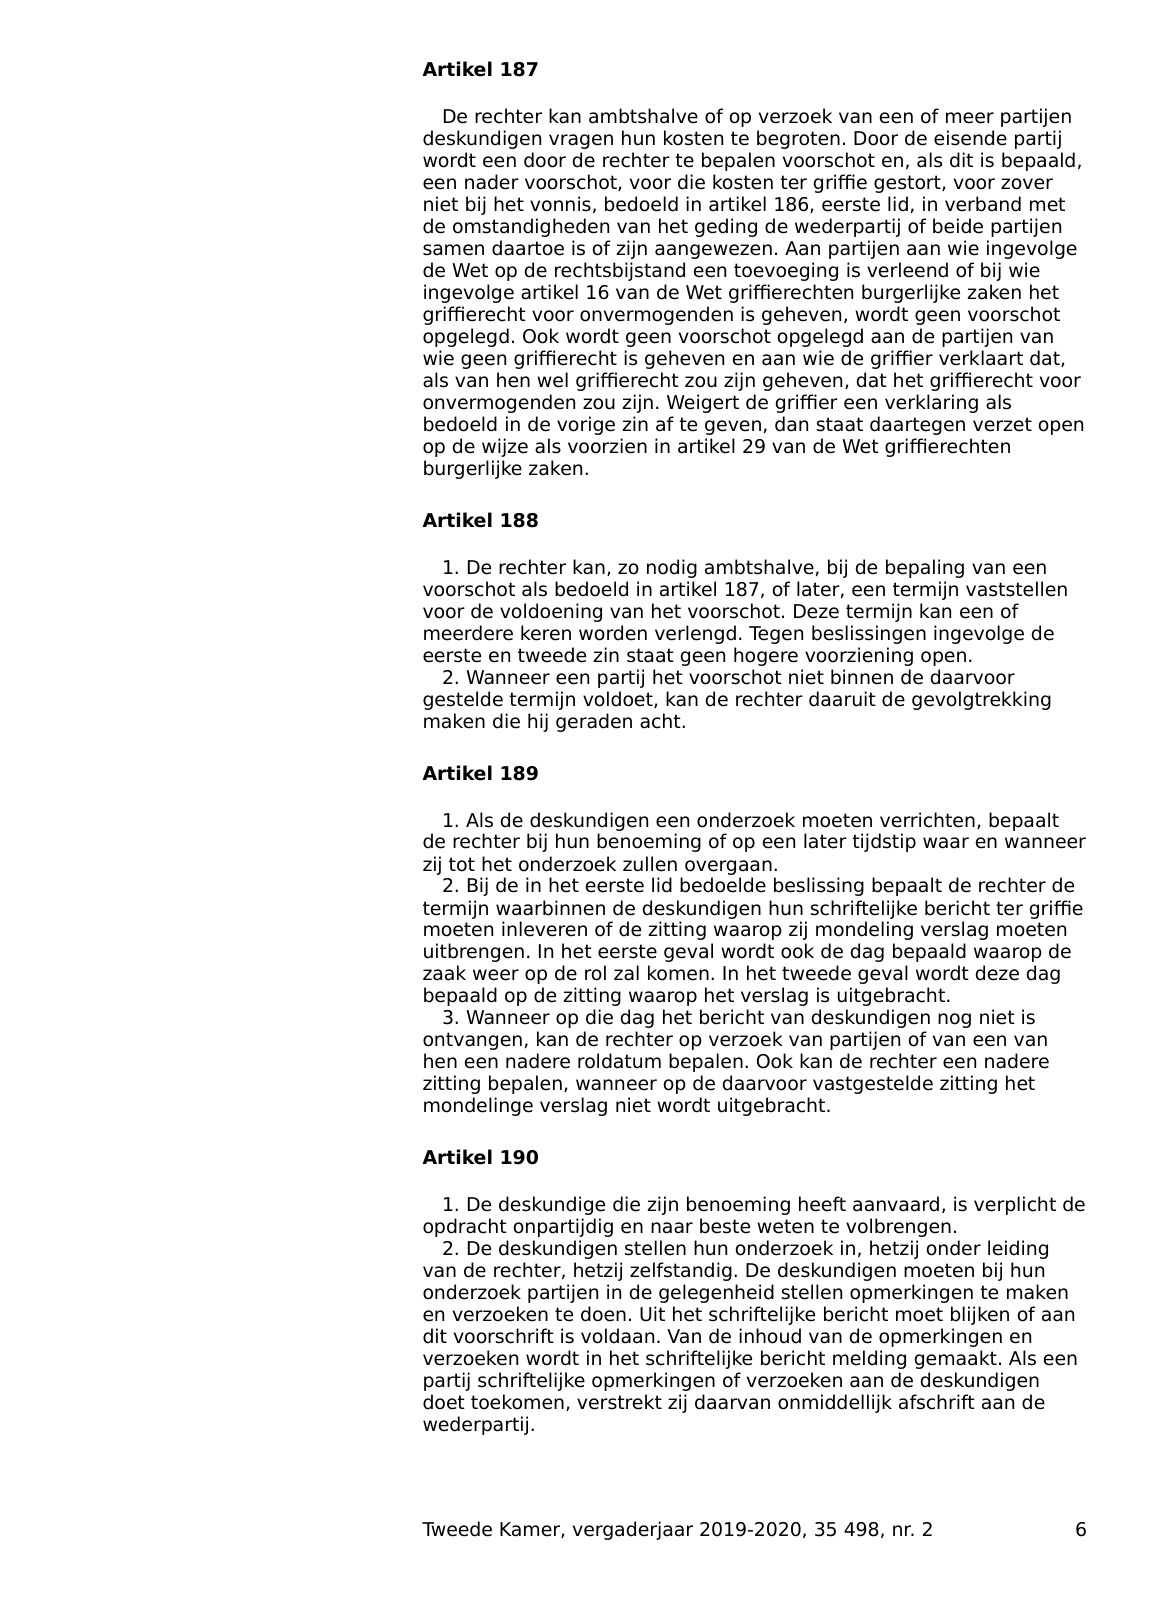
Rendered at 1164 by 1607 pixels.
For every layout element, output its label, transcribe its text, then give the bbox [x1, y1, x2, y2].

text 1. De rechter kan, zo nodig ambtshalve, bij de bepaling van een voorschot als bedoeld in artikel 187, of later, een termijn vaststellen voor de voldoening van het voorschot. Deze termijn kan een of meerdere keren worden verlengd. Tegen beslissingen ingevolge de eerste en tweede zin staat geen hogere voorziening open. [422, 557, 1087, 667]
text 2. Bij de in het eerste lid bedoelde beslissing bepaalt de rechter de termijn waarbinnen de deskundigen hun schriftelijke bericht ter griffie moeten inleveren of de zitting waarop zij mondeling verslag moeten uitbrengen. In het eerste geval wordt ook de dag bepaald waarop de zaak weer op de rol zal komen. In het tweede geval wordt deze dag bepaald op de zitting waarop het verslag is uitgebracht. [422, 875, 1087, 1007]
subtitle Artikel 188 [422, 510, 1087, 532]
text 3. Wanneer op die dag het bericht van deskundigen nog niet is ontvangen, kan de rechter op verzoek van partijen of van een van hen een nadere roldatum bepalen. Ook kan de rechter een nadere zitting bepalen, wanneer op de daarvoor vastgestelde zitting het mondelinge verslag niet wordt uitgebracht. [422, 1007, 1087, 1117]
text 1. De deskundige die zijn benoeming heeft aanvaard, is verplicht de opdracht onpartijdig en naar beste weten te volbrengen. [422, 1194, 1087, 1238]
subtitle Artikel 190 [422, 1147, 1087, 1169]
text 2. De deskundigen stellen hun onderzoek in, hetzij onder leiding van de rechter, hetzij zelfstandig. De deskundigen moeten bij hun onderzoek partijen in de gelegenheid stellen opmerkingen te maken en verzoeken te doen. Uit het schriftelijke bericht moet blijken of aan dit voorschrift is voldaan. Van de inhoud van de opmerkingen en verzoeken wordt in het schriftelijke bericht melding gemaakt. Als een partij schriftelijke opmerkingen of verzoeken aan de deskundigen doet toekomen, verstrekt zij daarvan onmiddellijk afschrift aan de wederpartij. [422, 1238, 1087, 1436]
text De rechter kan ambtshalve of op verzoek van een of meer partijen deskundigen vragen hun kosten te begroten. Door de eisende partij wordt een door de rechter te bepalen voorschot en, als dit is bepaald, een nader voorschot, voor die kosten ter griffie gestort, voor zover niet bij het vonnis, bedoeld in artikel 186, eerste lid, in verband met de omstandigheden van het geding de wederpartij of beide partijen samen daartoe is of zijn aangewezen. Aan partijen aan wie ingevolge de Wet op de rechtsbijstand een toevoeging is verleend of bij wie ingevolge artikel 16 van de Wet griffierechten burgerlijke zaken het griffierecht voor onvermogenden is geheven, wordt geen voorschot opgelegd. Ook wordt geen voorschot opgelegd aan de partijen van wie geen griffierecht is geheven en aan wie de griffier verklaart dat, als van hen wel griffierecht zou zijn geheven, dat het griffierecht voor onvermogenden zou zijn. Weigert de griffier een verklaring als bedoeld in de vorige zin af te geven, dan staat daartegen verzet open op de wijze als voorzien in artikel 29 van de Wet griffierechten burgerlijke zaken. [422, 106, 1087, 480]
subtitle Artikel 189 [422, 762, 1087, 784]
text 1. Als de deskundigen een onderzoek moeten verrichten, bepaalt de rechter bij hun benoeming of op een later tijdstip waar en wanneer zij tot het onderzoek zullen overgaan. [422, 809, 1087, 875]
text 2. Wanneer een partij het voorschot niet binnen de daarvoor gestelde termijn voldoet, kan de rechter daaruit de gevolgtrekking maken die hij geraden acht. [422, 667, 1087, 732]
subtitle Artikel 187 [422, 59, 1087, 81]
